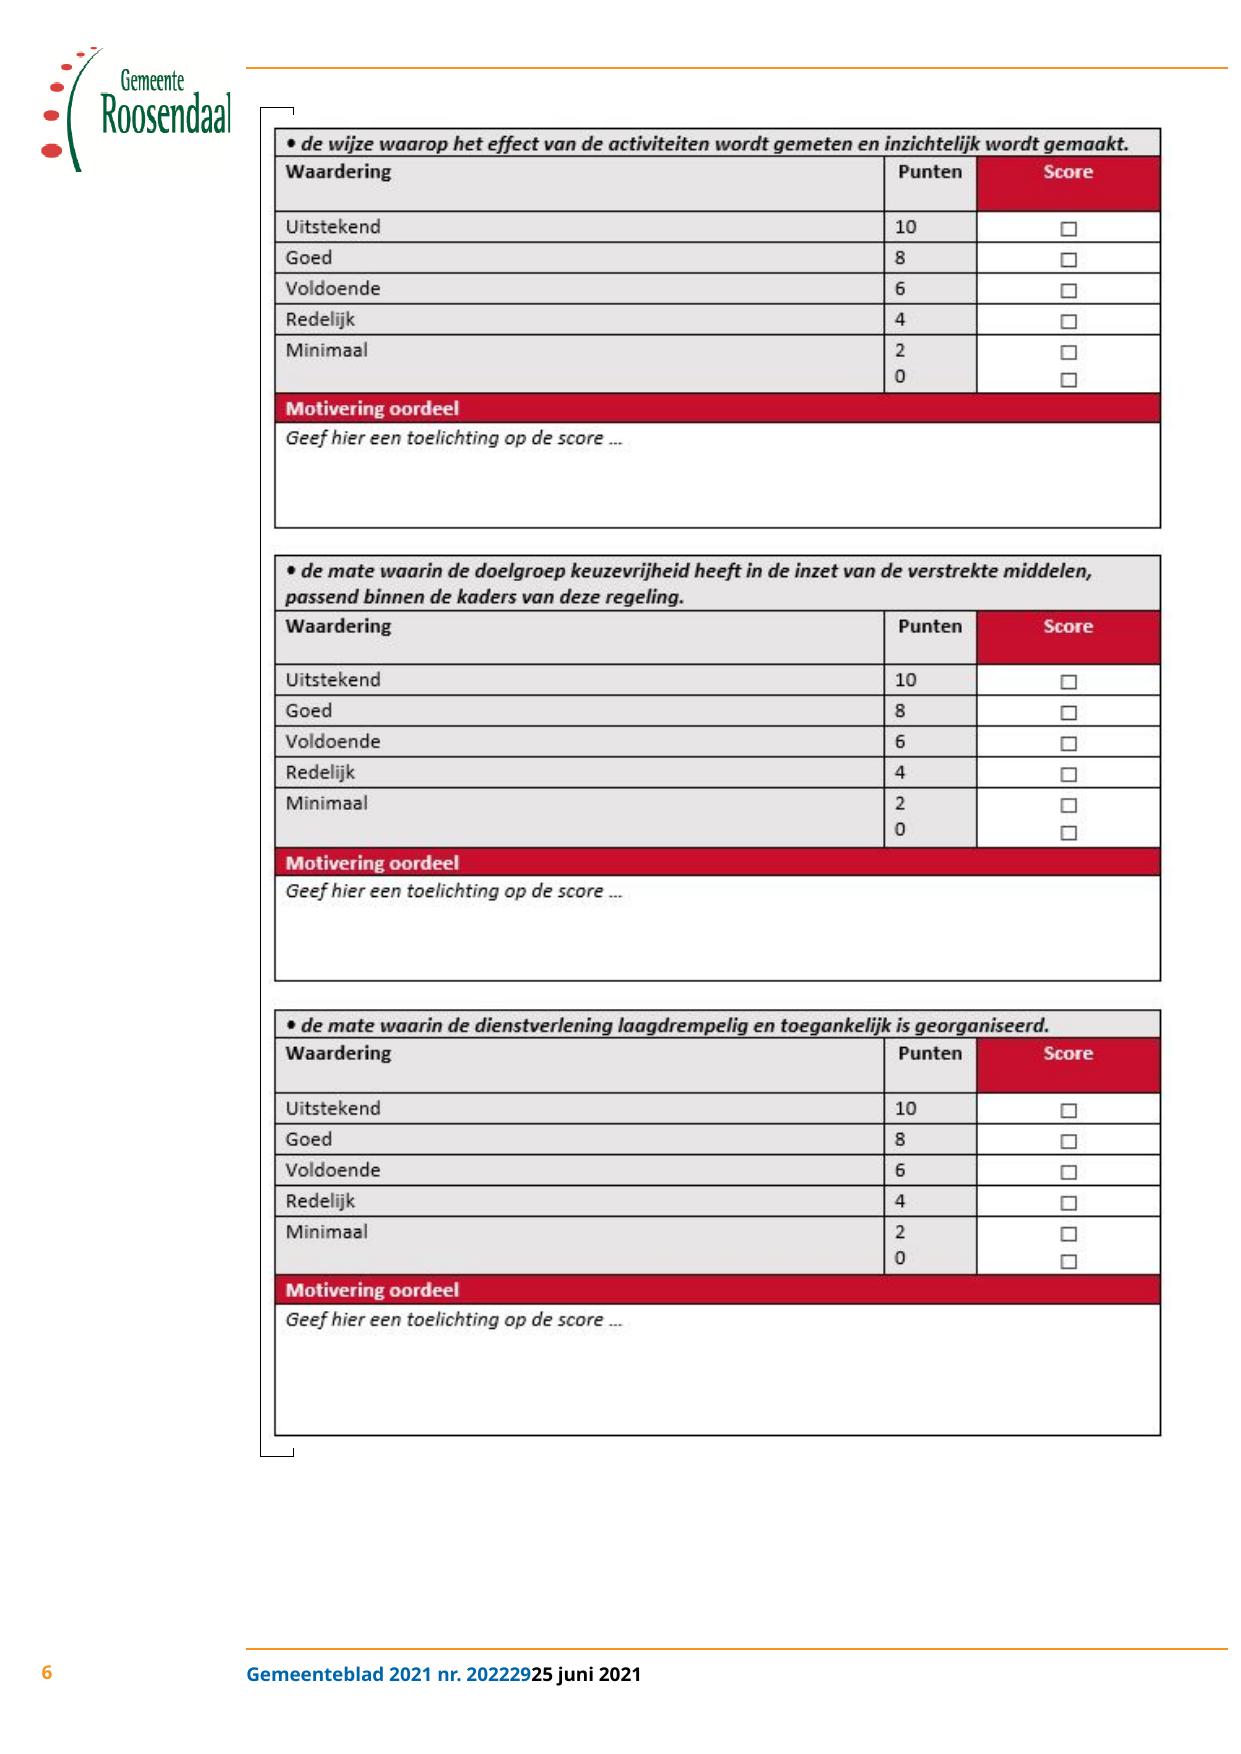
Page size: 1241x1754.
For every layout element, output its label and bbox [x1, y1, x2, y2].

picture [41, 47, 231, 172]
picture [268, 115, 1173, 1448]
